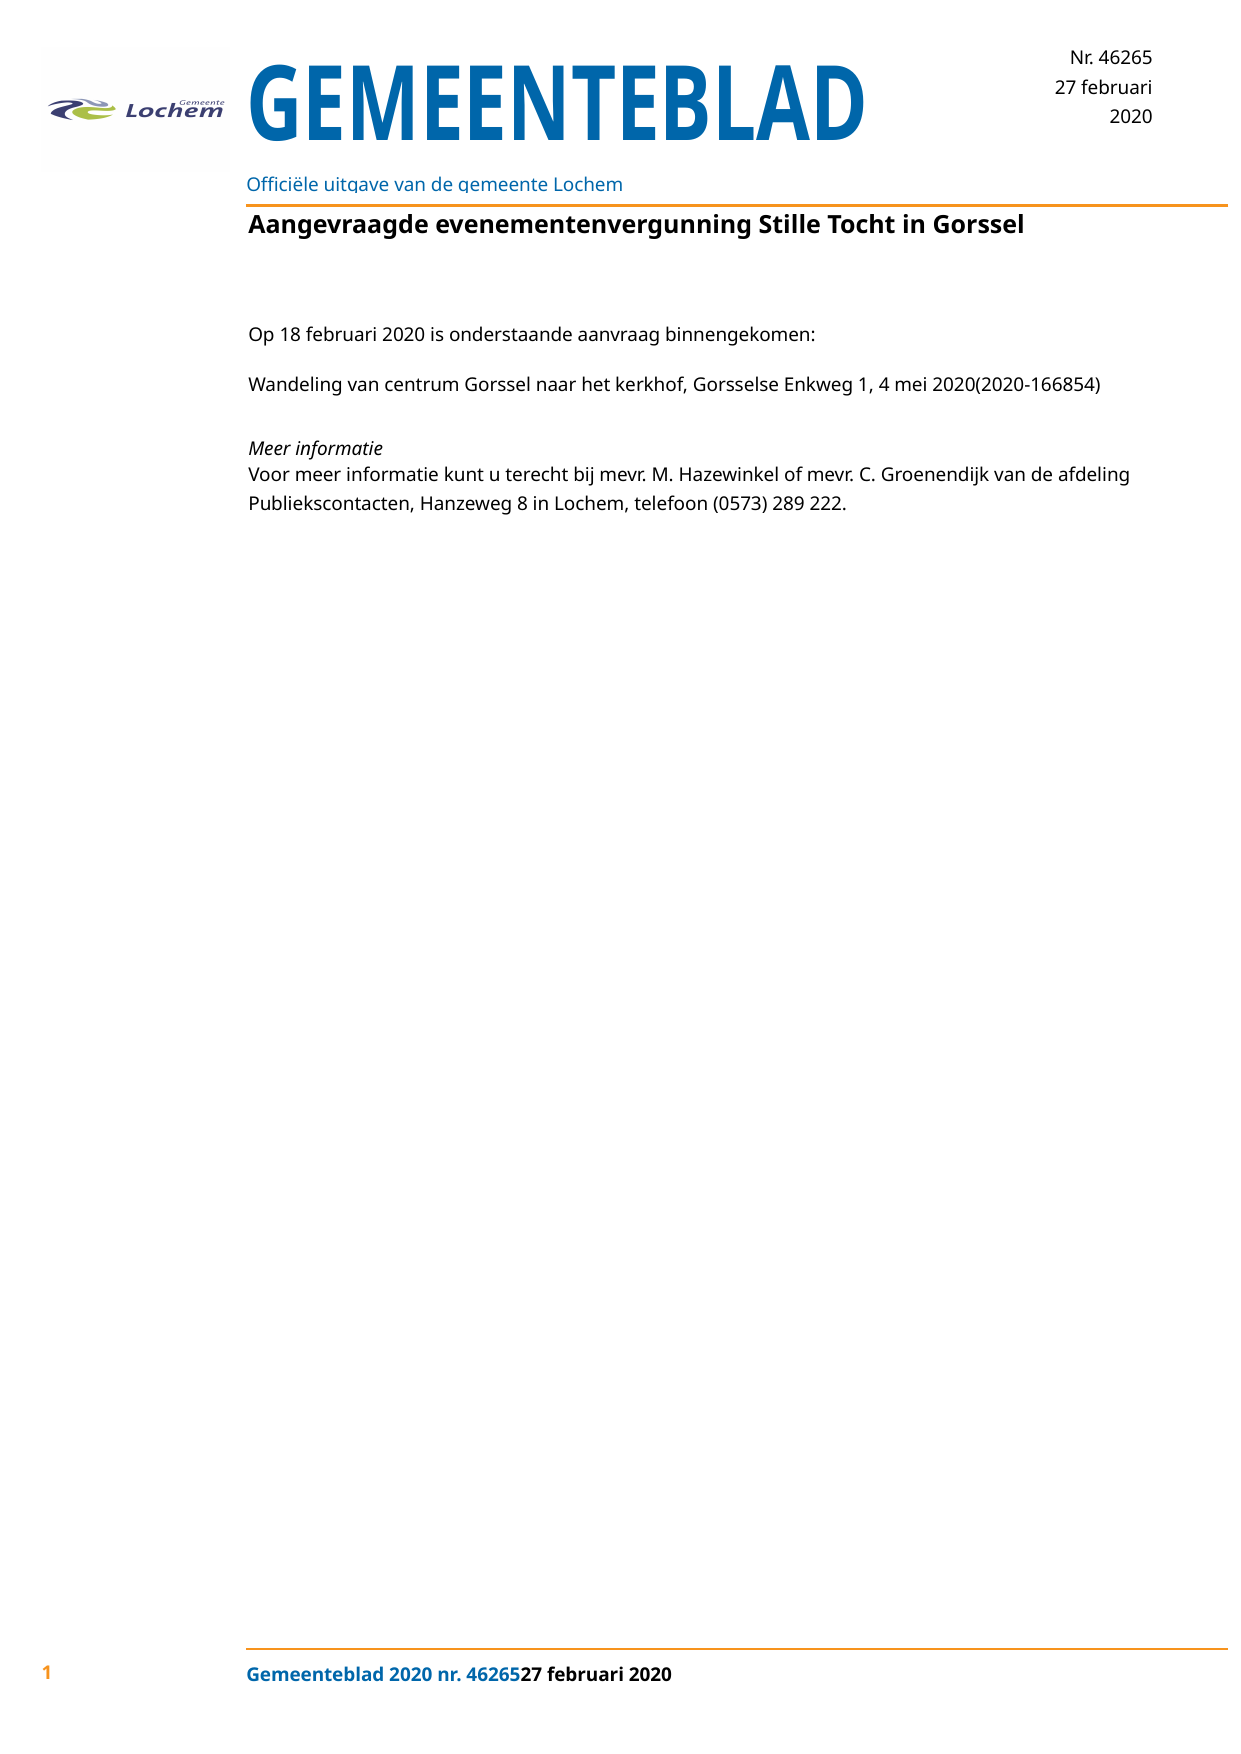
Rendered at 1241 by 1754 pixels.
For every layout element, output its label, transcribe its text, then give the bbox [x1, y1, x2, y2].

text Meer informatie [248, 435, 1152, 461]
text Aangevraagde evenementenvergunning Stille Tocht in Gorssel [248, 207, 1152, 241]
text Voor meer informatie kunt u terecht bij mevr. M. Hazewinkel of mevr. C. Groenendijk van de afdeling Publiekscontacten, Hanzeweg 8 in Lochem, telefoon (0573) 289 222. [248, 461, 1152, 516]
picture [41, 47, 231, 172]
text Op 18 februari 2020 is onderstaande aanvraag binnengekomen: [248, 321, 1152, 346]
text Wandeling van centrum Gorssel naar het kerkhof, Gorsselse Enkweg 1, 4 mei 2020(2020-166854) [248, 371, 1152, 397]
